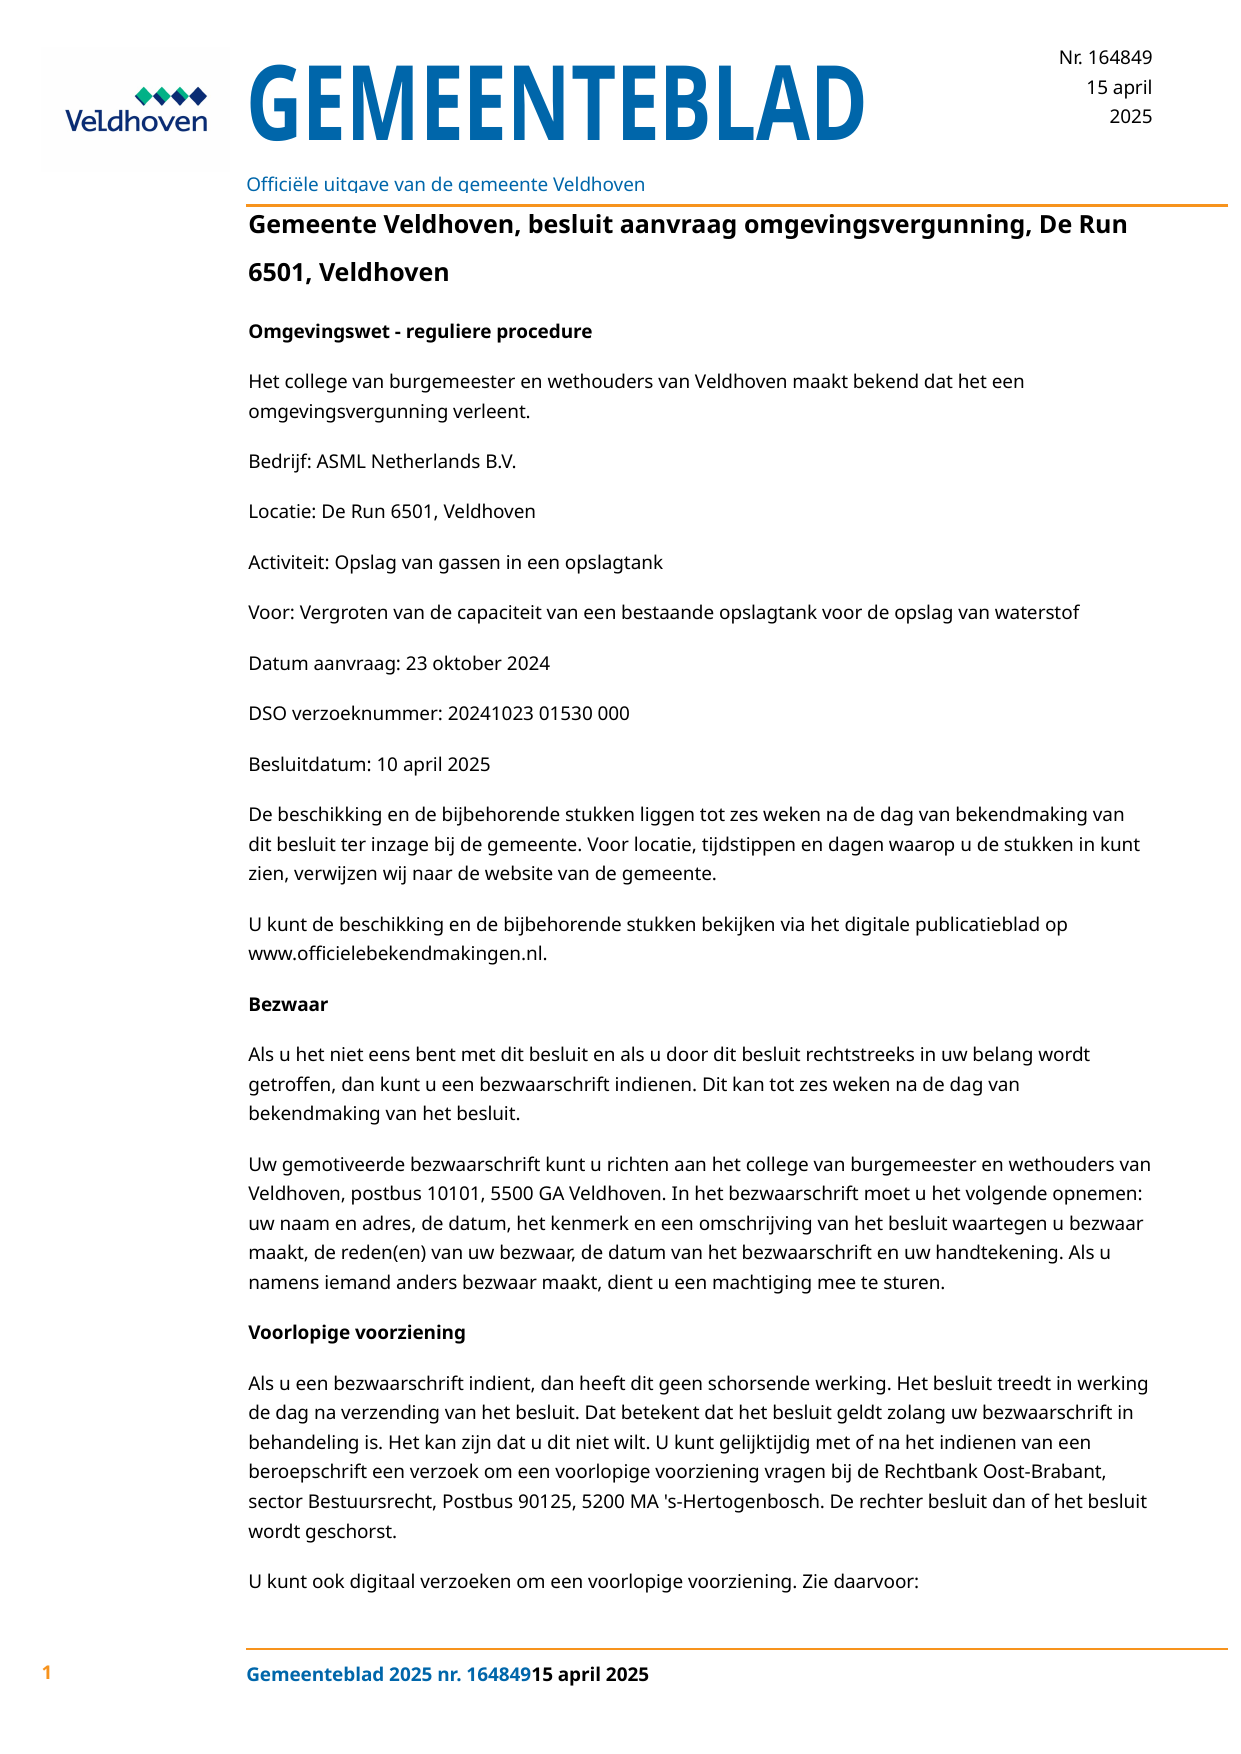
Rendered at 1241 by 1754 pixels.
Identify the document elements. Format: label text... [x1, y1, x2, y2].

text Als u het niet eens bent met dit besluit en als u door dit besluit rechtstreeks in uw belang wordt getroffen, dan kunt u een bezwaarschrift indienen. Dit kan tot zes weken na de dag van bekendmaking van het besluit. [248, 1041, 1152, 1126]
text Het college van burgemeester en wethouders van Veldhoven maakt bekend dat het een omgevingsvergunning verleent. [248, 368, 1152, 424]
text Activiteit: Opslag van gassen in een opslagtank [248, 549, 1152, 575]
text De beschikking en de bijbehorende stukken liggen tot zes weken na de dag van bekendmaking van dit besluit ter inzage bij de gemeente. Voor locatie, tijdstippen en dagen waarop u de stukken in kunt zien, verwijzen wij naar de website van de gemeente. [248, 801, 1152, 886]
text U kunt ook digitaal verzoeken om een voorlopige voorziening. Zie daarvoor: [248, 1568, 1152, 1594]
text Bezwaar [248, 991, 1152, 1017]
text Voorlopige voorziening [248, 1319, 1152, 1345]
text Bedrijf: ASML Netherlands B.V. [248, 448, 1152, 474]
picture [41, 47, 231, 172]
text Omgevingswet - reguliere procedure [248, 318, 1152, 344]
text U kunt de beschikking en de bijbehorende stukken bekijken via het digitale publicatieblad op www.officielebekendmakingen.nl. [248, 911, 1152, 966]
text Besluitdatum: 10 april 2025 [248, 751, 1152, 777]
text Voor: Vergroten van de capaciteit van een bestaande opslagtank voor de opslag van waterstof [248, 599, 1152, 625]
text Locatie: De Run 6501, Veldhoven [248, 499, 1152, 524]
text Datum aanvraag: 23 oktober 2024 [248, 650, 1152, 676]
text DSO verzoeknummer: 20241023 01530 000 [248, 700, 1152, 726]
text Gemeente Veldhoven, besluit aanvraag omgevingsvergunning, De Run 6501, Veldhoven [248, 207, 1152, 288]
text Uw gemotiveerde bezwaarschrift kunt u richten aan het college van burgemeester en wethouders van Veldhoven, postbus 10101, 5500 GA Veldhoven. In het bezwaarschrift moet u het volgende opnemen: uw naam en adres, de datum, het kenmerk en een omschrijving van het besluit waartegen u bezwaar maakt, de reden(en) van uw bezwaar, de datum van het bezwaarschrift en uw handtekening. Als u namens iemand anders bezwaar maakt, dient u een machtiging mee te sturen. [248, 1151, 1152, 1295]
text Als u een bezwaarschrift indient, dan heeft dit geen schorsende werking. Het besluit treedt in werking de dag na verzending van het besluit. Dat betekent dat het besluit geldt zolang uw bezwaarschrift in behandeling is. Het kan zijn dat u dit niet wilt. U kunt gelijktijdig met of na het indienen van een beroepschrift een verzoek om een voorlopige voorziening vragen bij de Rechtbank Oost-Brabant, sector Bestuursrecht, Postbus 90125, 5200 MA 's‑Hertogenbosch. De rechter besluit dan of het besluit wordt geschorst. [248, 1370, 1152, 1544]
